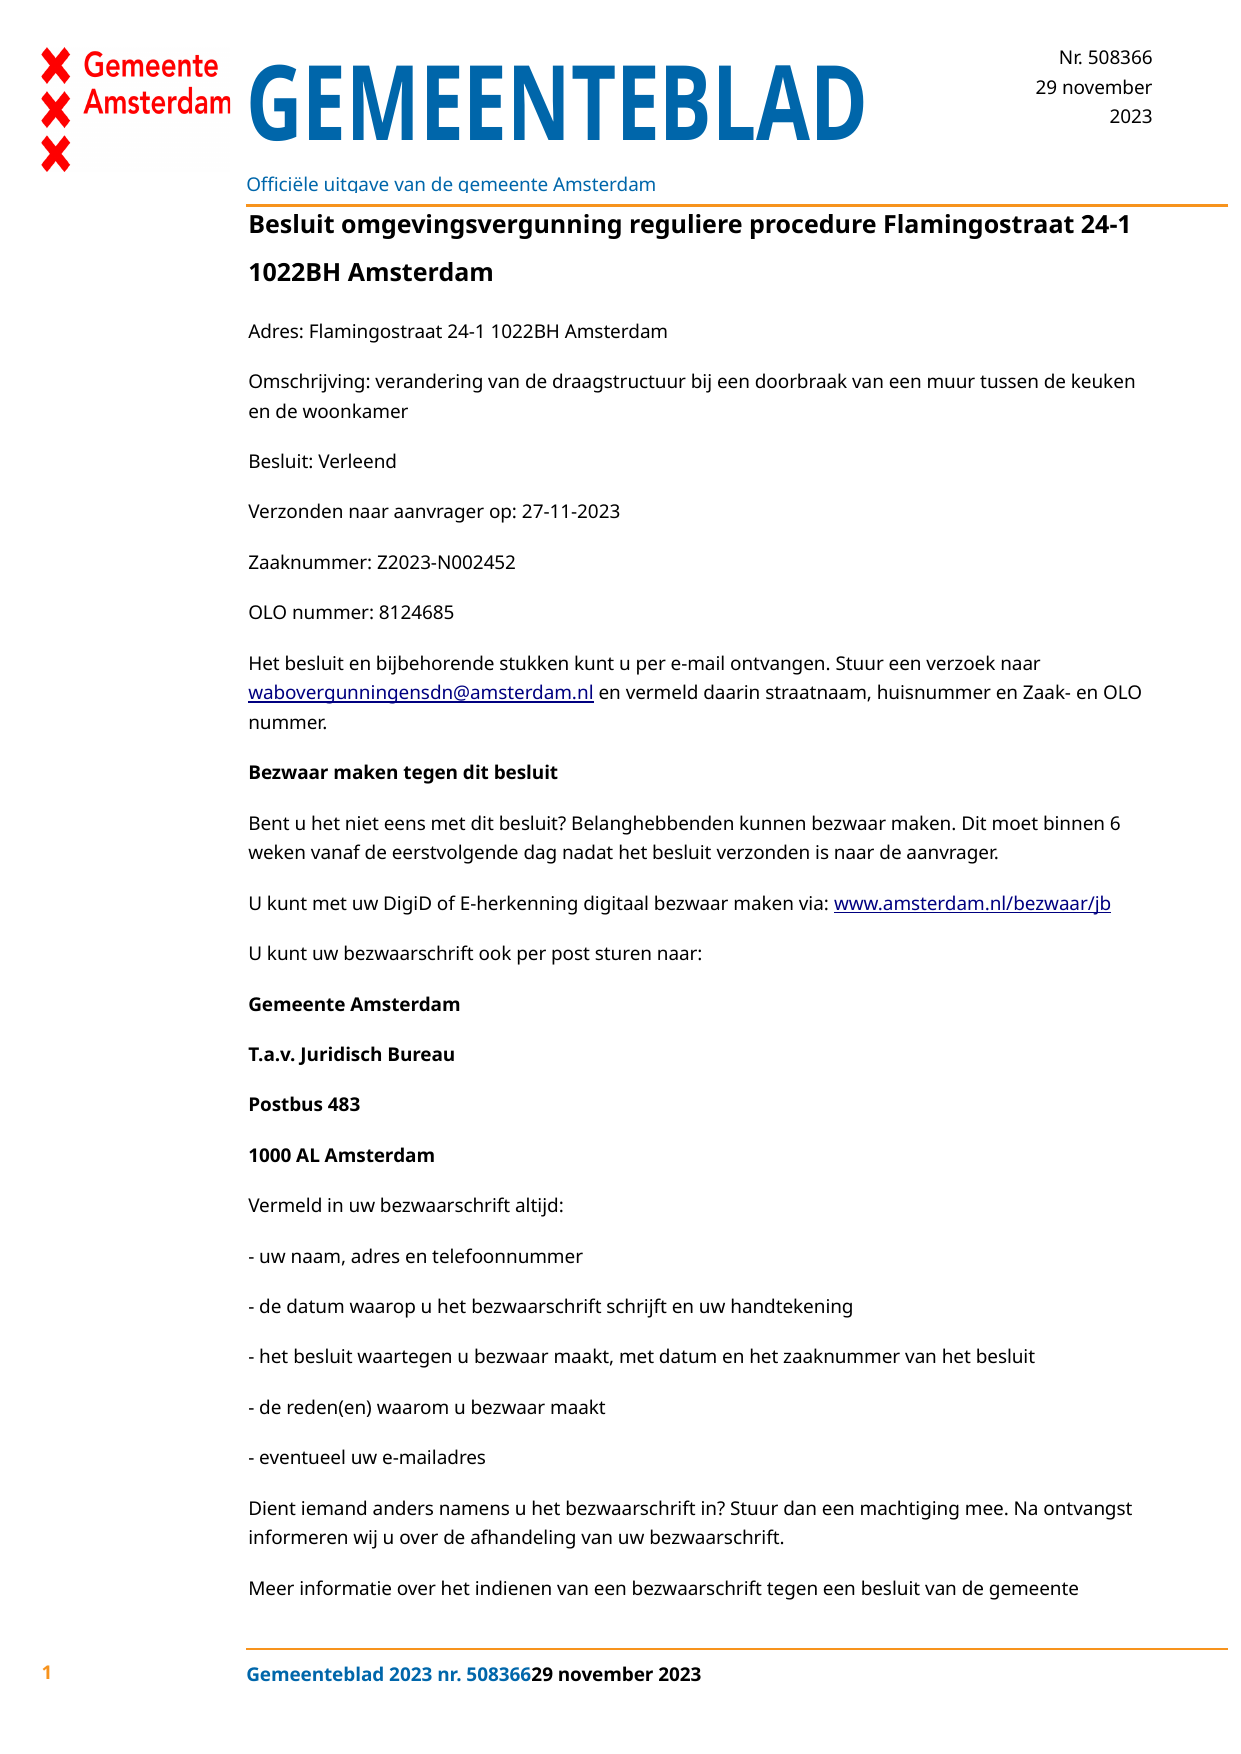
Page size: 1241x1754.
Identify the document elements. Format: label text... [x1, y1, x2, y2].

text 1000 AL Amsterdam [248, 1142, 1152, 1168]
text - de reden(en) waarom u bezwaar maakt [248, 1394, 1152, 1420]
text - uw naam, adres en telefoonnummer [248, 1243, 1152, 1269]
text Omschrijving: verandering van de draagstructuur bij een doorbraak van een muur tussen de keuken en de woonkamer [248, 368, 1152, 424]
text Bezwaar maken tegen dit besluit [248, 759, 1152, 785]
text Besluit: Verleend [248, 448, 1152, 474]
text - het besluit waartegen u bezwaar maakt, met datum en het zaaknummer van het besluit [248, 1344, 1152, 1369]
text Vermeld in uw bezwaarschrift altijd: [248, 1192, 1152, 1218]
text Adres: Flamingostraat 24-1 1022BH Amsterdam [248, 318, 1152, 344]
text Dient iemand anders namens u het bezwaarschrift in? Stuur dan een machtiging mee. Na ontvangst informeren wij u over de afhandeling van uw bezwaarschrift. [248, 1495, 1152, 1550]
text Verzonden naar aanvrager op: 27-11-2023 [248, 499, 1152, 524]
text Zaaknummer: Z2023-N002452 [248, 549, 1152, 575]
text Besluit omgevingsvergunning reguliere procedure Flamingostraat 24-1 1022BH Amsterdam [248, 207, 1152, 288]
text U kunt uw bezwaarschrift ook per post sturen naar: [248, 940, 1152, 966]
text U kunt met uw DigiD of E-herkenning digitaal bezwaar maken via: www.amsterdam.nl/bezwaar/jb [248, 890, 1152, 916]
text - de datum waarop u het bezwaarschrift schrijft en uw handtekening [248, 1293, 1152, 1319]
text Meer informatie over het indienen van een bezwaarschrift tegen een besluit van de gemeente [248, 1575, 1152, 1601]
text OLO nummer: 8124685 [248, 599, 1152, 625]
text Bent u het niet eens met dit besluit? Belanghebbenden kunnen bezwaar maken. Dit moet binnen 6 weken vanaf de eerstvolgende dag nadat het besluit verzonden is naar de aanvrager. [248, 810, 1152, 865]
text Gemeente Amsterdam [248, 991, 1152, 1017]
text Postbus 483 [248, 1092, 1152, 1117]
picture [41, 47, 231, 172]
text Het besluit en bijbehorende stukken kunt u per e-mail ontvangen. Stuur een verzoek naar wabovergunningensdn@amsterdam.nl en vermeld daarin straatnaam, huisnummer en Zaak- en OLO nummer. [248, 650, 1152, 735]
text - eventueel uw e-mailadres [248, 1444, 1152, 1470]
text T.a.v. Juridisch Bureau [248, 1041, 1152, 1067]
